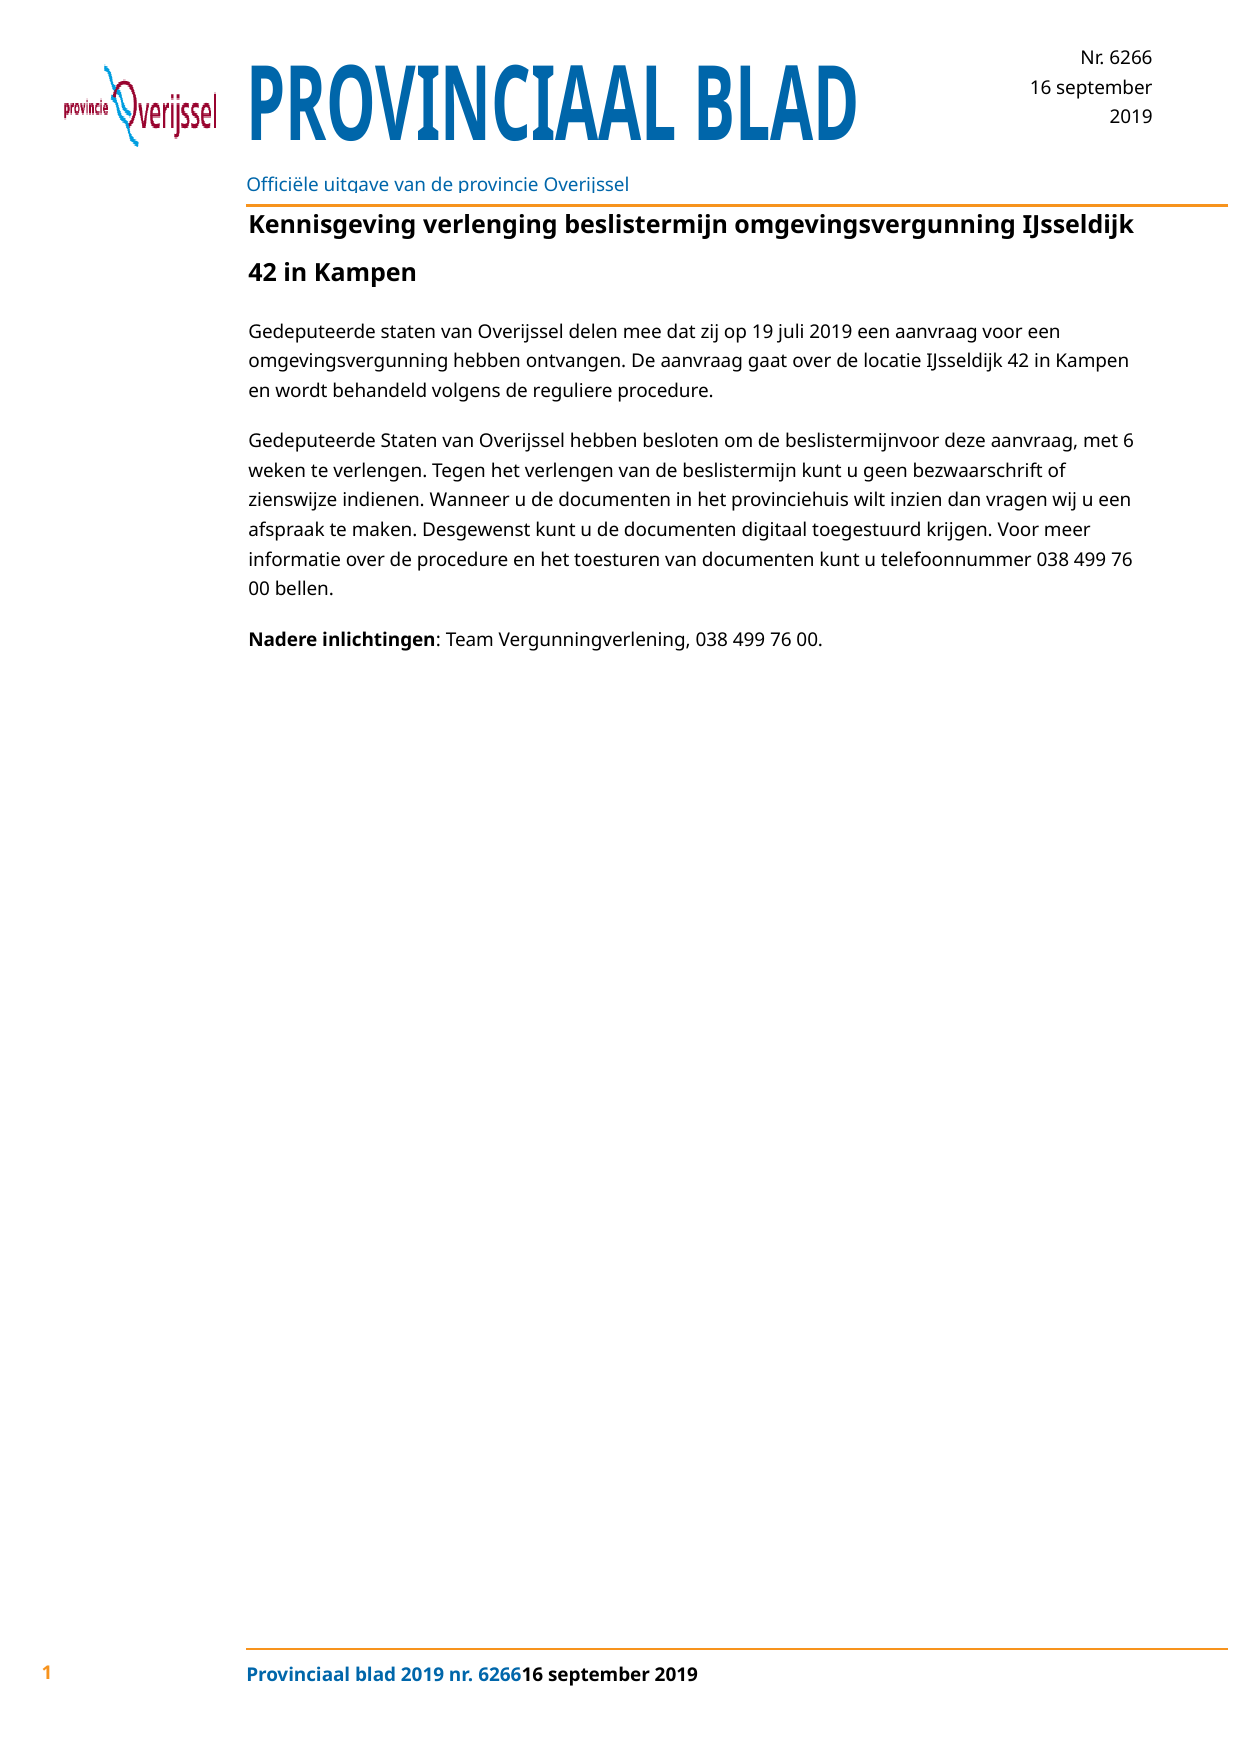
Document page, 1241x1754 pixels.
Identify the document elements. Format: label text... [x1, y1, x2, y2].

text Gedeputeerde Staten van Overijssel hebben besloten om de beslistermijnvoor deze aanvraag, met 6 weken te verlengen. Tegen het verlengen van de beslistermijn kunt u geen bezwaarschrift of zienswijze indienen. Wanneer u de documenten in het provinciehuis wilt inzien dan vragen wij u een afspraak te maken. Desgewenst kunt u de documenten digitaal toegestuurd krijgen. Voor meer informatie over de procedure en het toesturen van documenten kunt u telefoonnummer 038 499 76 00 bellen. [248, 427, 1152, 601]
text Nadere inlichtingen: Team Vergunningverlening, 038 499 76 00. [248, 626, 1152, 652]
text Kennisgeving verlenging beslistermijn omgevingsvergunning IJsseldijk 42 in Kampen [248, 207, 1152, 288]
text Gedeputeerde staten van Overijssel delen mee dat zij op 19 juli 2019 een aanvraag voor een omgevingsvergunning hebben ontvangen. De aanvraag gaat over de locatie IJsseldijk 42 in Kampen en wordt behandeld volgens de reguliere procedure. [248, 318, 1152, 403]
picture [41, 47, 231, 172]
